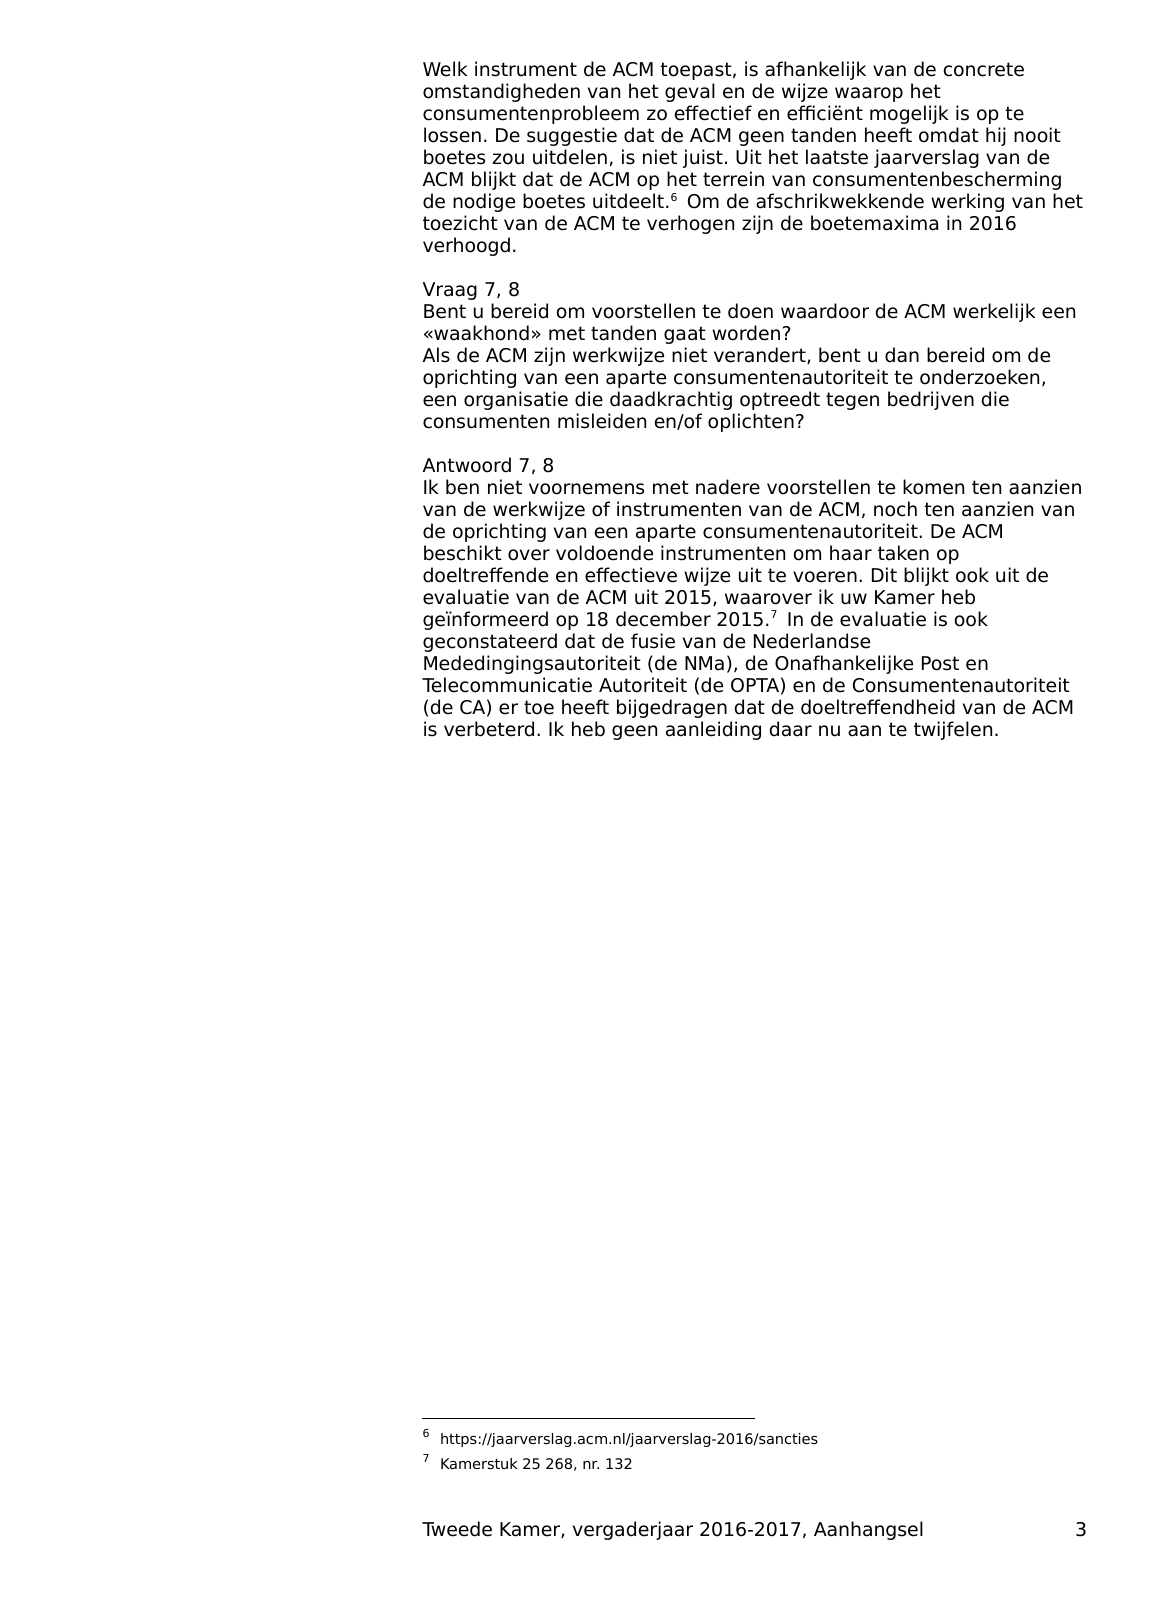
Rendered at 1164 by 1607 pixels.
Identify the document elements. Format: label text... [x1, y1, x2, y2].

text https://jaarverslag.acm.nl/jaarverslag-2016/sancties [422, 1427, 1087, 1449]
text Bent u bereid om voorstellen te doen waardoor de ACM werkelijk een «waakhond» met tanden gaat worden? [422, 301, 1087, 345]
text Kamerstuk 25 268, nr. 132 [422, 1452, 1087, 1474]
text Antwoord 7, 8 [422, 455, 1087, 477]
text Welk instrument de ACM toepast, is afhankelijk van de concrete omstandigheden van het geval en de wijze waarop het consumentenprobleem zo effectief en efficiënt mogelijk is op te lossen. De suggestie dat de ACM geen tanden heeft omdat hij nooit boetes zou uitdelen, is niet juist. Uit het laatste jaarverslag van de ACM blijkt dat de ACM op het terrein van consumentenbescherming de nodige boetes uitdeelt. Om de afschrikwekkende werking van het toezicht van de ACM te verhogen zijn de boetemaxima in 2016 verhoogd. [422, 59, 1087, 257]
text Ik ben niet voornemens met nadere voorstellen te komen ten aanzien van de werkwijze of instrumenten van de ACM, noch ten aanzien van de oprichting van een aparte consumentenautoriteit. De ACM beschikt over voldoende instrumenten om haar taken op doeltreffende en effectieve wijze uit te voeren. Dit blijkt ook uit de evaluatie van de ACM uit 2015, waarover ik uw Kamer heb geïnformeerd op 18 december 2015. In de evaluatie is ook geconstateerd dat de fusie van de Nederlandse Mededingingsautoriteit (de NMa), de Onafhankelijke Post en Telecommunicatie Autoriteit (de OPTA) en de Consumentenautoriteit (de CA) er toe heeft bijgedragen dat de doeltreffendheid van de ACM is verbeterd. Ik heb geen aanleiding daar nu aan te twijfelen. [422, 477, 1087, 741]
text Vraag 7, 8 [422, 279, 1087, 301]
text Als de ACM zijn werkwijze niet verandert, bent u dan bereid om de oprichting van een aparte consumentenautoriteit te onderzoeken, een organisatie die daadkrachtig optreedt tegen bedrijven die consumenten misleiden en/of oplichten? [422, 345, 1087, 433]
